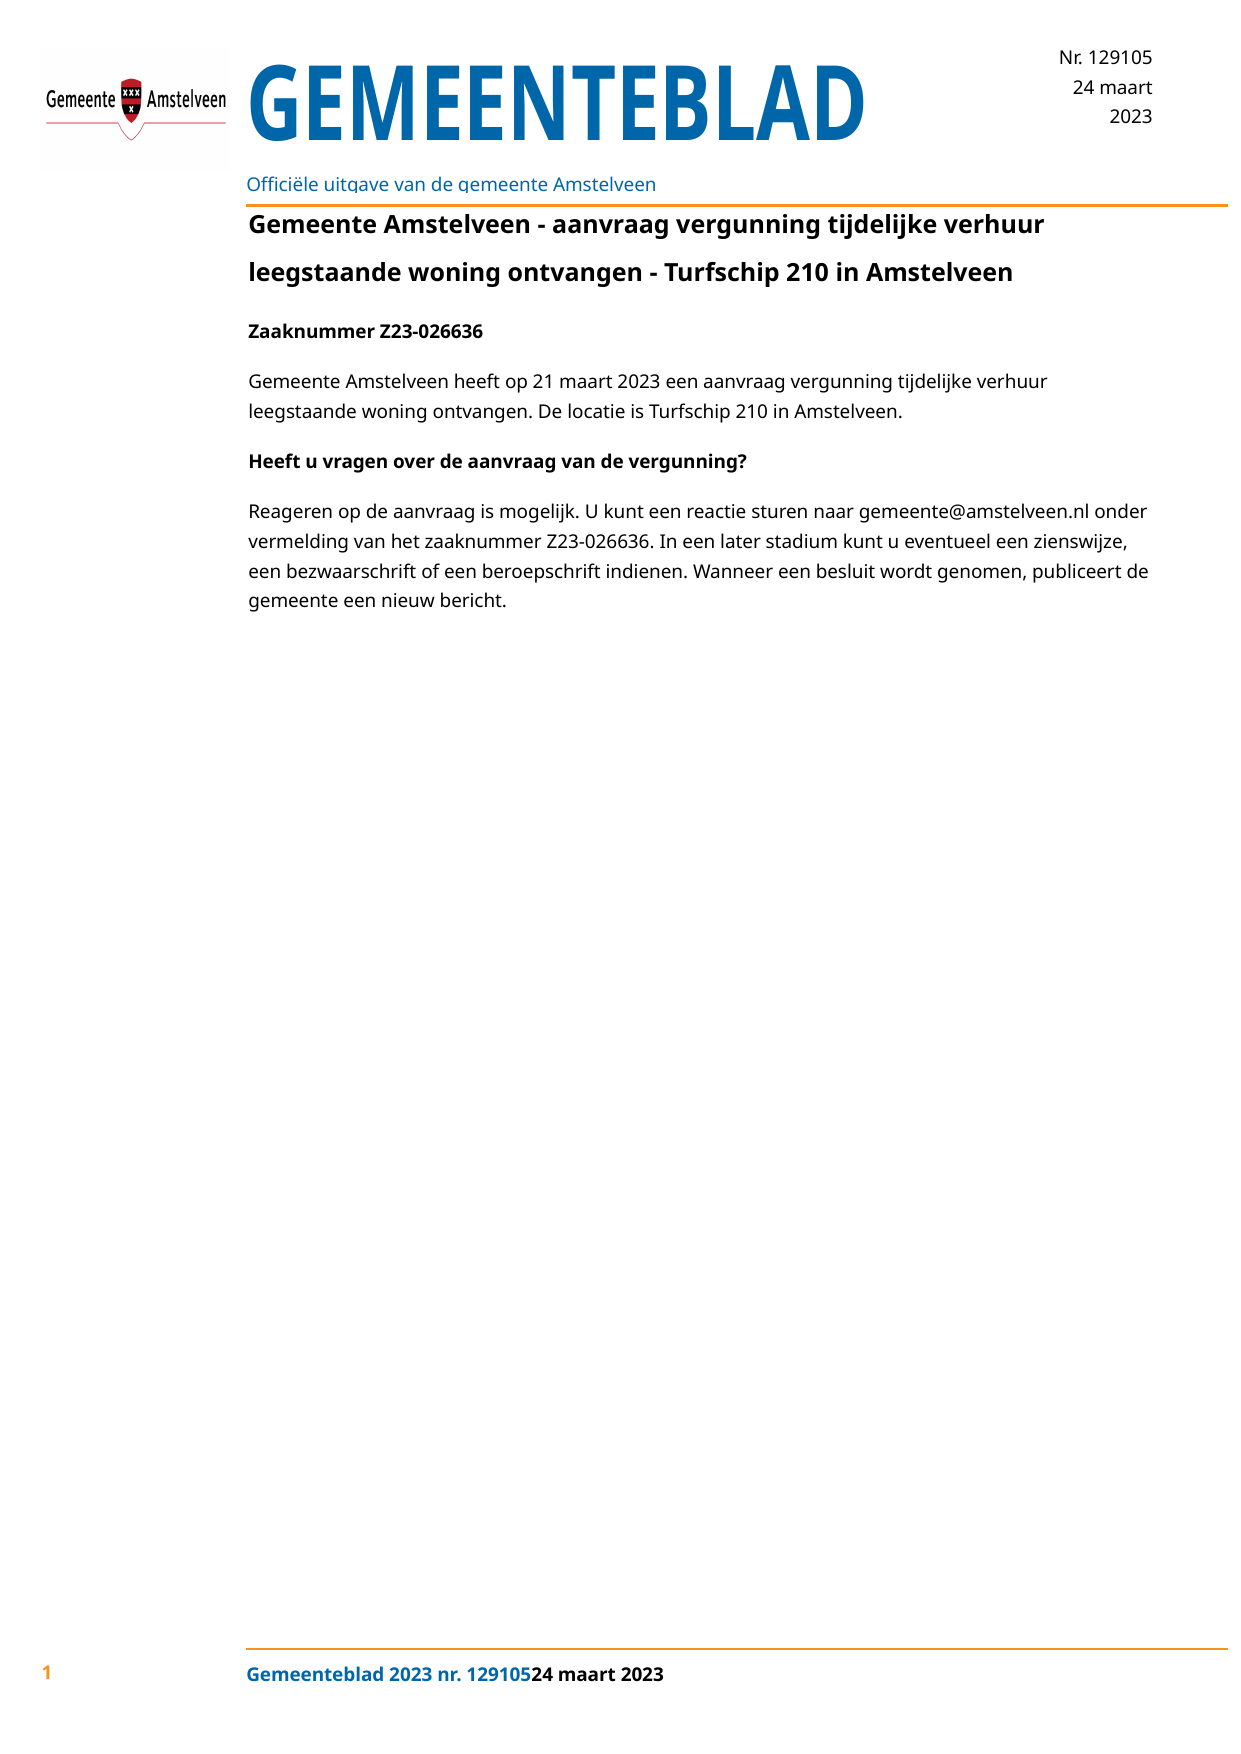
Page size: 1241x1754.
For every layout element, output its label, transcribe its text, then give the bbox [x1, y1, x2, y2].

text Zaaknummer Z23-026636 [248, 318, 1152, 344]
text Reageren op de aanvraag is mogelijk. U kunt een reactie sturen naar gemeente@amstelveen.nl onder vermelding van het zaaknummer Z23-026636. In een later stadium kunt u eventueel een zienswijze, een bezwaarschrift of een beroepschrift indienen. Wanneer een besluit wordt genomen, publiceert de gemeente een nieuw bericht. [248, 499, 1152, 613]
picture [41, 47, 231, 172]
text Heeft u vragen over de aanvraag van de vergunning? [248, 448, 1152, 474]
text Gemeente Amstelveen - aanvraag vergunning tijdelijke verhuur leegstaande woning ontvangen - Turfschip 210 in Amstelveen [248, 207, 1152, 288]
text Gemeente Amstelveen heeft op 21 maart 2023 een aanvraag vergunning tijdelijke verhuur leegstaande woning ontvangen. De locatie is Turfschip 210 in Amstelveen. [248, 368, 1152, 424]
